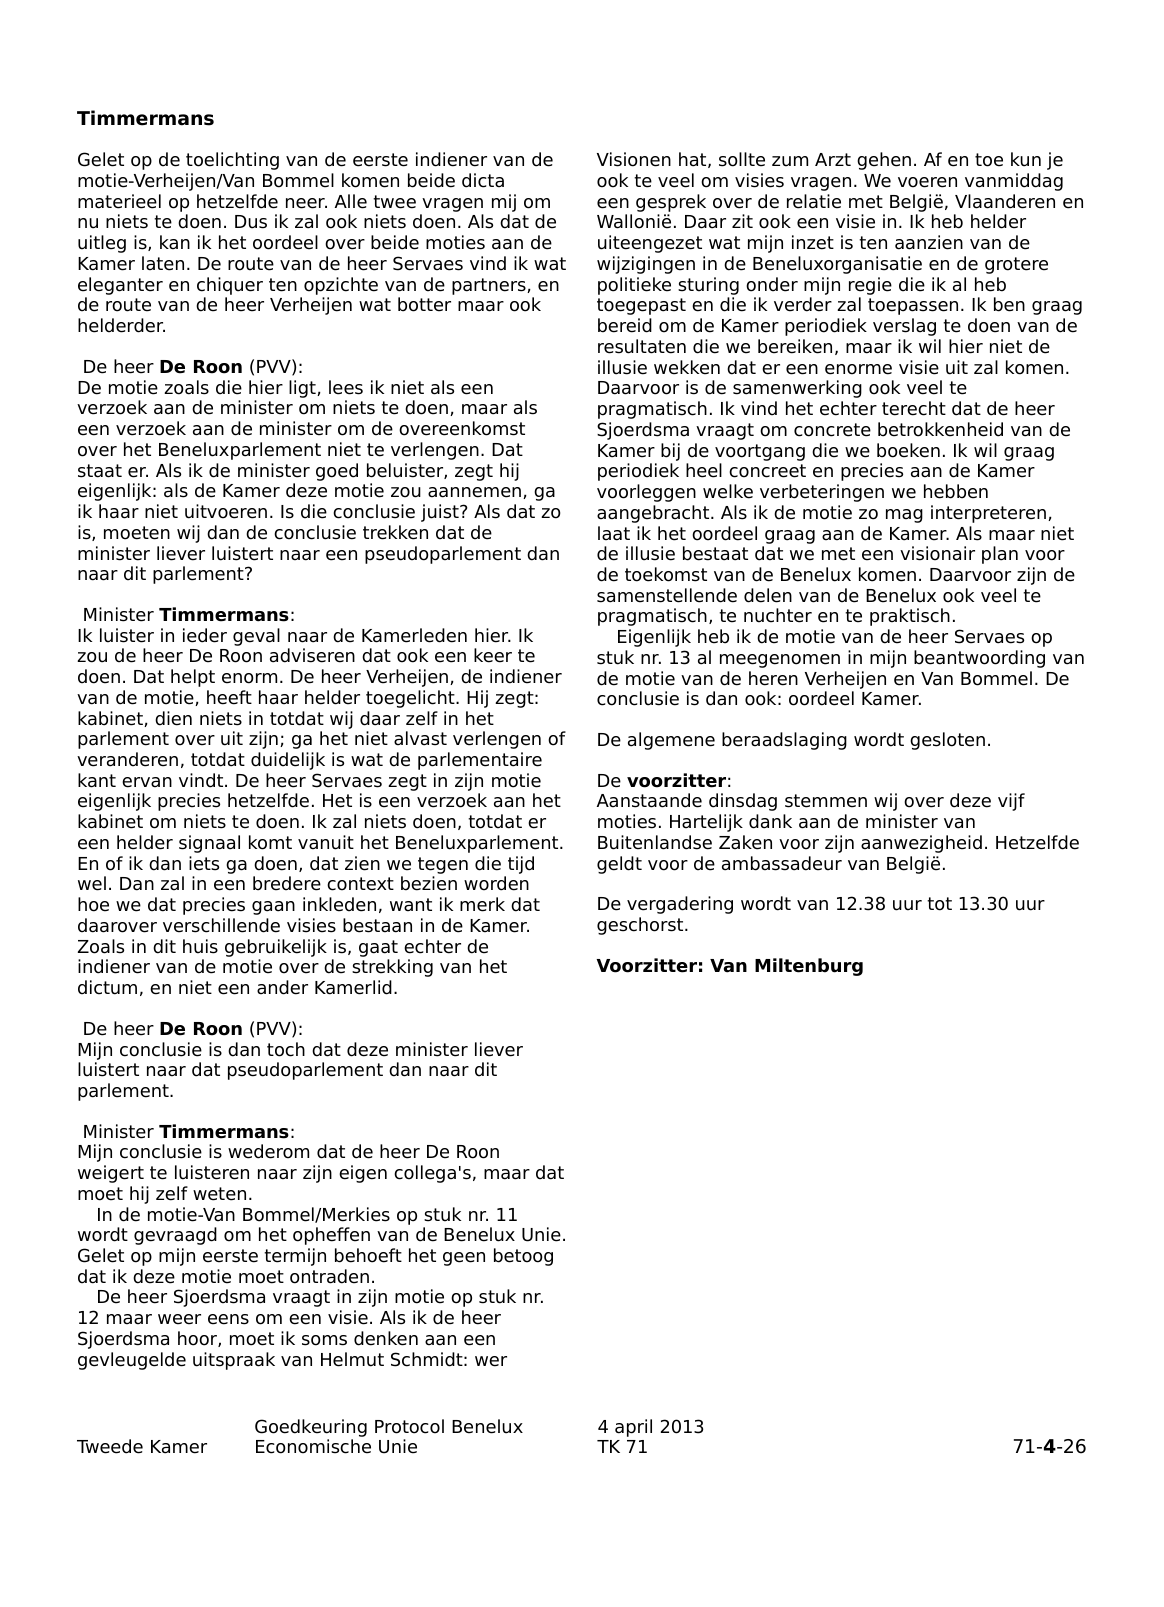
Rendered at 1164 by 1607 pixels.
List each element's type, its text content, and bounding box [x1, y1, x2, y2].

text De heer Sjoerdsma vraagt in zijn motie op stuk nr. 12 maar weer eens om een visie. Als ik de heer Sjoerdsma hoor, moet ik soms denken aan een gevleugelde uitspraak van Helmut Schmidt: wer [77, 1287, 567, 1370]
text Visionen hat, sollte zum Arzt gehen. Af en toe kun je ook te veel om visies vragen. We voeren vanmiddag een gesprek over de relatie met België, Vlaanderen en Wallonië. Daar zit ook een visie in. Ik heb helder uiteengezet wat mijn inzet is ten aanzien van de wijzigingen in de Beneluxorganisatie en de grotere politieke sturing onder mijn regie die ik al heb toegepast en die ik verder zal toepassen. Ik ben graag bereid om de Kamer periodiek verslag te doen van de resultaten die we bereiken, maar ik wil hier niet de illusie wekken dat er een enorme visie uit zal komen. Daarvoor is de samenwerking ook veel te pragmatisch. Ik vind het echter terecht dat de heer Sjoerdsma vraagt om concrete betrokkenheid van de Kamer bij de voortgang die we boeken. Ik wil graag periodiek heel concreet en precies aan de Kamer voorleggen welke verbeteringen we hebben aangebracht. Als ik de motie zo mag interpreteren, laat ik het oordeel graag aan de Kamer. Als maar niet de illusie bestaat dat we met een visionair plan voor de toekomst van de Benelux komen. Daarvoor zijn de samenstellende delen van de Benelux ook veel te pragmatisch, te nuchter en te praktisch. [596, 150, 1087, 627]
text Mijn conclusie is wederom dat de heer De Roon weigert te luisteren naar zijn eigen collega's, maar dat moet hij zelf weten. [77, 1142, 567, 1204]
text Voorzitter: Van Miltenburg [596, 956, 1087, 976]
text Gelet op de toelichting van de eerste indiener van de motie-Verheijen/Van Bommel komen beide dicta materieel op hetzelfde neer. Alle twee vragen mij om nu niets te doen. Dus ik zal ook niets doen. Als dat de uitleg is, kan ik het oordeel over beide moties aan de Kamer laten. De route van de heer Servaes vind ik wat eleganter en chiquer ten opzichte van de partners, en de route van de heer Verheijen wat botter maar ook helderder. [77, 150, 567, 337]
text Ik luister in ieder geval naar de Kamerleden hier. Ik zou de heer De Roon adviseren dat ook een keer te doen. Dat helpt enorm. De heer Verheijen, de indiener van de motie, heeft haar helder toegelicht. Hij zegt: kabinet, dien niets in totdat wij daar zelf in het parlement over uit zijn; ga het niet alvast verlengen of veranderen, totdat duidelijk is wat de parlementaire kant ervan vindt. De heer Servaes zegt in zijn motie eigenlijk precies hetzelfde. Het is een verzoek aan het kabinet om niets te doen. Ik zal niets doen, totdat er een helder signaal komt vanuit het Beneluxparlement. En of ik dan iets ga doen, dat zien we tegen die tijd wel. Dan zal in een bredere context bezien worden hoe we dat precies gaan inkleden, want ik merk dat daarover verschillende visies bestaan in de Kamer. Zoals in dit huis gebruikelijk is, gaat echter de indiener van de motie over de strekking van het dictum, en niet een ander Kamerlid. [77, 626, 567, 999]
text De heer De Roon (PVV): [77, 357, 567, 377]
text De vergadering wordt van 12.38 uur tot 13.30 uur geschorst. [596, 894, 1087, 936]
text Mijn conclusie is dan toch dat deze minister liever luistert naar dat pseudoparlement dan naar dit parlement. [77, 1039, 567, 1102]
text Eigenlijk heb ik de motie van de heer Servaes op stuk nr. 13 al meegenomen in mijn beantwoording van de motie van de heren Verheijen en Van Bommel. De conclusie is dan ook: oordeel Kamer. [596, 627, 1087, 710]
text Minister Timmermans: [77, 605, 567, 626]
text Minister Timmermans: [77, 1122, 567, 1142]
text De voorzitter: [596, 771, 1087, 791]
text De algemene beraadslaging wordt gesloten. [596, 730, 1087, 751]
text De motie zoals die hier ligt, lees ik niet als een verzoek aan de minister om niets te doen, maar als een verzoek aan de minister om de overeenkomst over het Beneluxparlement niet te verlengen. Dat staat er. Als ik de minister goed beluister, zegt hij eigenlijk: als de Kamer deze motie zou aannemen, ga ik haar niet uitvoeren. Is die conclusie juist? Als dat zo is, moeten wij dan de conclusie trekken dat de minister liever luistert naar een pseudoparlement dan naar dit parlement? [77, 377, 567, 585]
text De heer De Roon (PVV): [77, 1019, 567, 1039]
text Aanstaande dinsdag stemmen wij over deze vijf moties. Hartelijk dank aan de minister van Buitenlandse Zaken voor zijn aanwezigheid. Hetzelfde geldt voor de ambassadeur van België. [596, 791, 1087, 874]
text In de motie-Van Bommel/Merkies op stuk nr. 11 wordt gevraagd om het opheffen van de Benelux Unie. Gelet op mijn eerste termijn behoeft het geen betoog dat ik deze motie moet ontraden. [77, 1204, 567, 1287]
